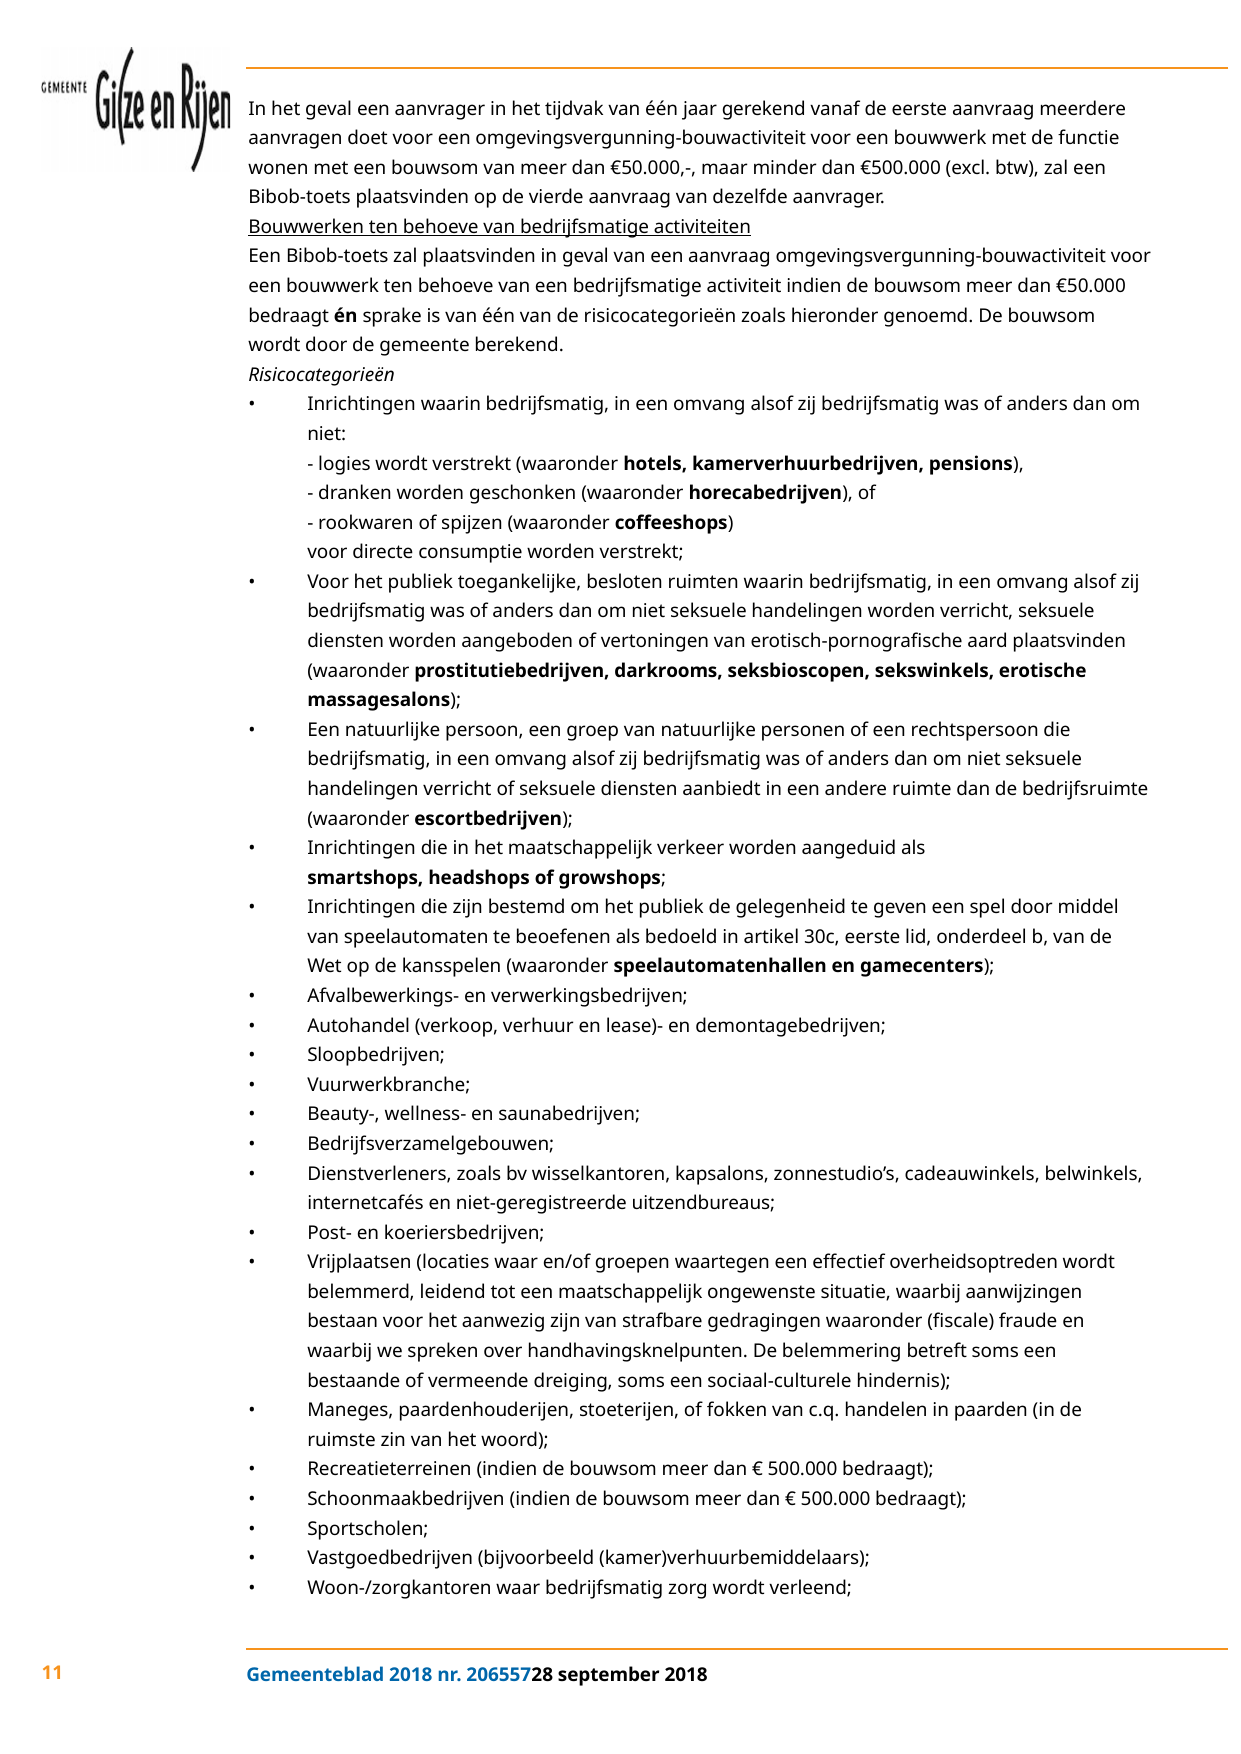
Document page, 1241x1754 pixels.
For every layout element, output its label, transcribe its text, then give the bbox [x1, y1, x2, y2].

list - logies wordt verstrekt (waaronder hotels, kamerverhuurbedrijven, pensions), [248, 450, 1152, 476]
list Vuurwerkbranche; [248, 1071, 1152, 1097]
list Bedrijfsverzamelgebouwen; [248, 1130, 1152, 1156]
list Beauty-, wellness- en saunabedrijven; [248, 1101, 1152, 1126]
list Woon-/zorgkantoren waar bedrijfsmatig zorg wordt verleend; [248, 1574, 1152, 1600]
list Post- en koeriersbedrijven; [248, 1219, 1152, 1245]
text Bouwwerken ten behoeve van bedrijfsmatige activiteiten [248, 213, 1152, 239]
list Schoonmaakbedrijven (indien de bouwsom meer dan € 500.000 bedraagt); [248, 1485, 1152, 1511]
list voor directe consumptie worden verstrekt; [248, 538, 1152, 564]
list Voor het publiek toegankelijke, besloten ruimten waarin bedrijfsmatig, in een omvang alsof zij bedrijfsmatig was of anders dan om niet seksuele handelingen worden verricht, seksuele diensten worden aangeboden of vertoningen van erotisch-pornografische aard plaatsvinden (waaronder prostitutiebedrijven, darkrooms, seksbioscopen, sekswinkels, erotische massagesalons); [248, 568, 1152, 712]
text Een Bibob-toets zal plaatsvinden in geval van een aanvraag omgevingsvergunning-bouwactiviteit voor een bouwwerk ten behoeve van een bedrijfsmatige activiteit indien de bouwsom meer dan €50.000 bedraagt én sprake is van één van de risicocategorieën zoals hieronder genoemd. De bouwsom wordt door de gemeente berekend. [248, 243, 1152, 357]
list - dranken worden geschonken (waaronder horecabedrijven), of [248, 479, 1152, 505]
list Inrichtingen die zijn bestemd om het publiek de gelegenheid te geven een spel door middel van speelautomaten te beoefenen als bedoeld in artikel 30c, eerste lid, onderdeel b, van de Wet op de kansspelen (waaronder speelautomatenhallen en gamecenters); [248, 893, 1152, 978]
list Inrichtingen die in het maatschappelijk verkeer worden aangeduid als [248, 834, 1152, 860]
list Sloopbedrijven; [248, 1041, 1152, 1067]
list Inrichtingen waarin bedrijfsmatig, in een omvang alsof zij bedrijfsmatig was of anders dan om niet: [248, 391, 1152, 446]
text In het geval een aanvrager in het tijdvak van één jaar gerekend vanaf de eerste aanvraag meerdere aanvragen doet voor een omgevingsvergunning-bouwactiviteit voor een bouwwerk met de functie wonen met een bouwsom van meer dan €50.000,-, maar minder dan €500.000 (excl. btw), zal een Bibob-toets plaatsvinden op de vierde aanvraag van dezelfde aanvrager. [248, 95, 1152, 209]
list Maneges, paardenhouderijen, stoeterijen, of fokken van c.q. handelen in paarden (in de ruimste zin van het woord); [248, 1396, 1152, 1452]
list Sportscholen; [248, 1515, 1152, 1541]
list smartshops, headshops of growshops; [248, 864, 1152, 890]
list Dienstverleners, zoals bv wisselkantoren, kapsalons, zonnestudio’s, cadeauwinkels, belwinkels, internetcafés en niet-geregistreerde uitzendbureaus; [248, 1160, 1152, 1215]
list Vrijplaatsen (locaties waar en/of groepen waartegen een effectief overheidsoptreden wordt belemmerd, leidend tot een maatschappelijk ongewenste situatie, waarbij aanwijzingen bestaan voor het aanwezig zijn van strafbare gedragingen waaronder (fiscale) fraude en waarbij we spreken over handhavingsknelpunten. De belemmering betreft soms een bestaande of vermeende dreiging, soms een sociaal-culturele hindernis); [248, 1248, 1152, 1393]
picture [41, 47, 231, 172]
list Recreatieterreinen (indien de bouwsom meer dan € 500.000 bedraagt); [248, 1456, 1152, 1481]
list - rookwaren of spijzen (waaronder coffeeshops) [248, 509, 1152, 535]
list Afvalbewerkings- en verwerkingsbedrijven; [248, 982, 1152, 1008]
list Autohandel (verkoop, verhuur en lease)- en demontagebedrijven; [248, 1012, 1152, 1038]
list Een natuurlijke persoon, een groep van natuurlijke personen of een rechtspersoon die bedrijfsmatig, in een omvang alsof zij bedrijfsmatig was of anders dan om niet seksuele handelingen verricht of seksuele diensten aanbiedt in een andere ruimte dan de bedrijfsruimte (waaronder escortbedrijven); [248, 716, 1152, 831]
text Risicocategorieën [248, 361, 1152, 387]
list Vastgoedbedrijven (bijvoorbeeld (kamer)verhuurbemiddelaars); [248, 1544, 1152, 1570]
